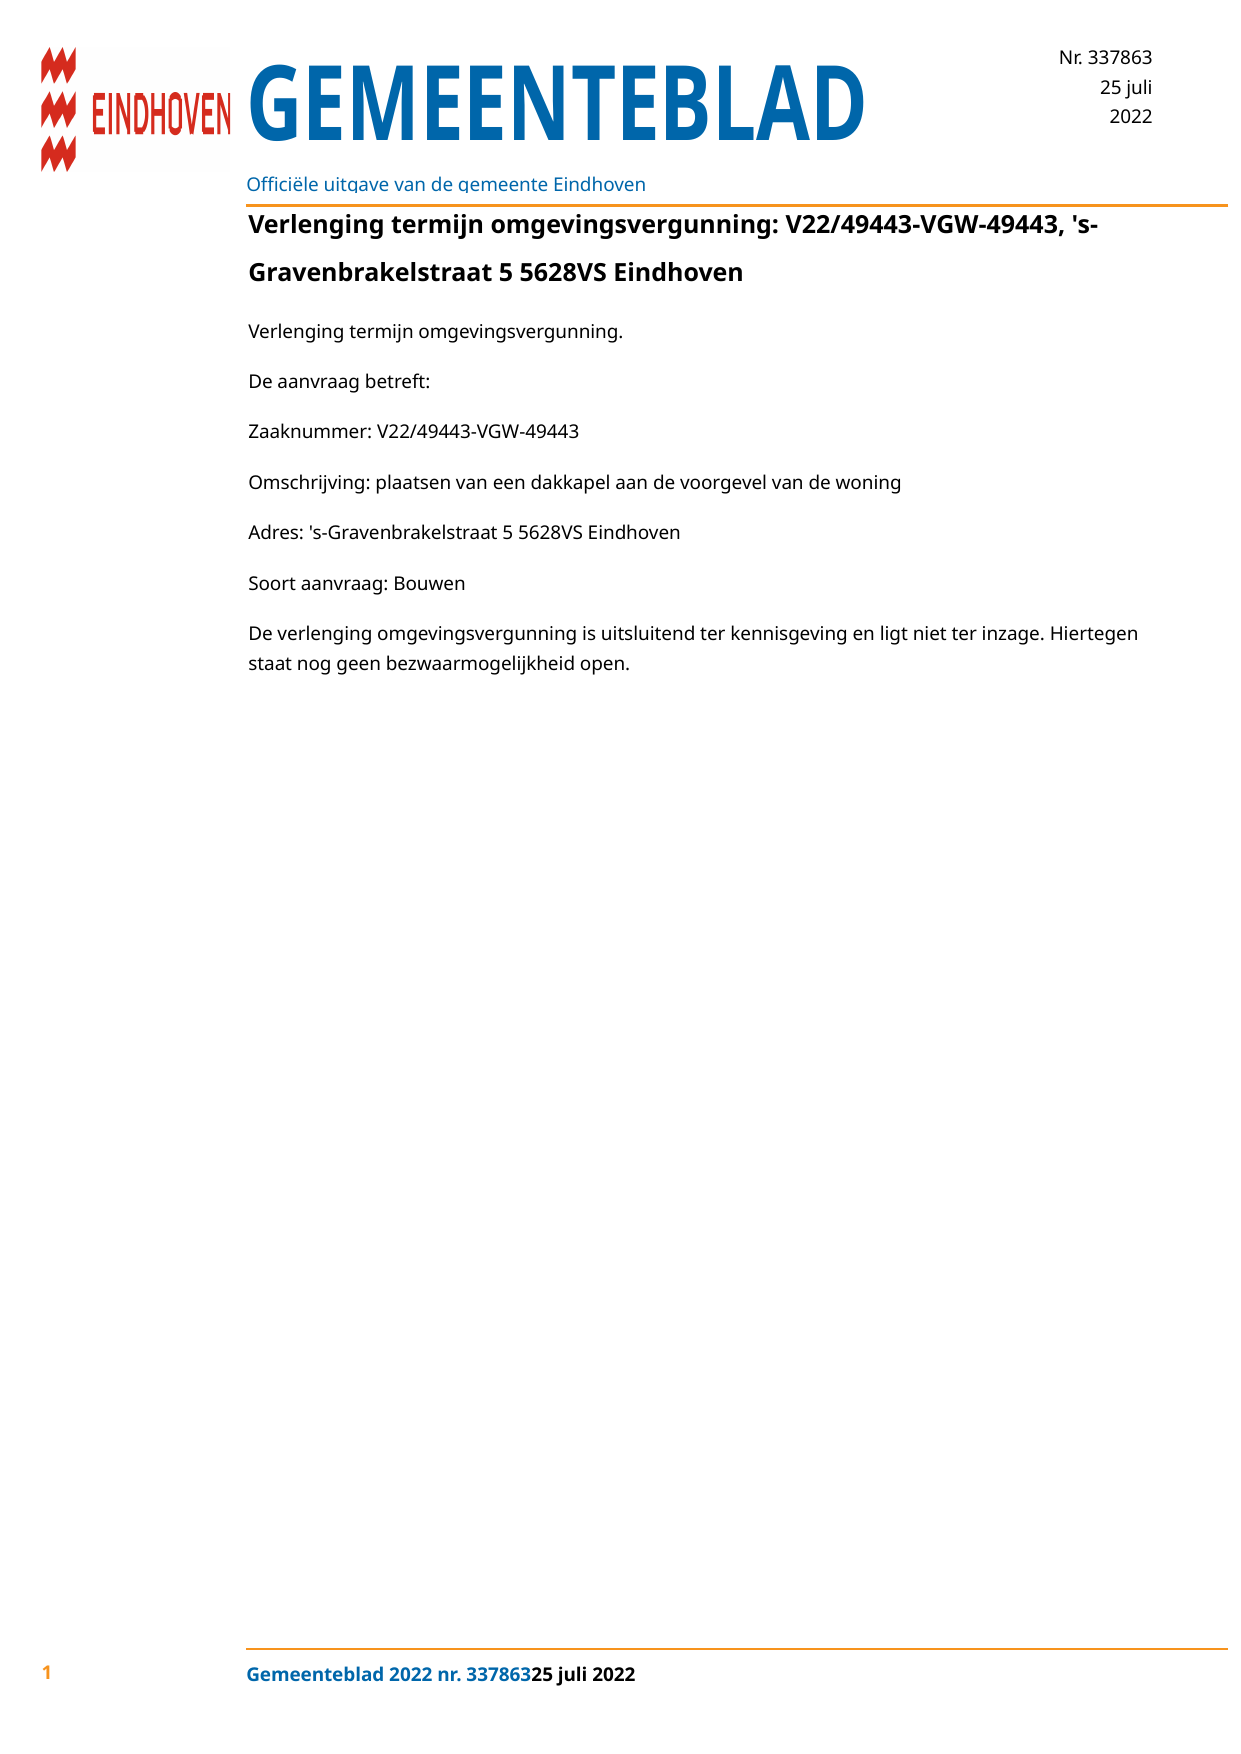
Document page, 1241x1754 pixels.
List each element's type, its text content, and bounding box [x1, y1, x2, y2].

text Soort aanvraag: Bouwen [248, 570, 1152, 596]
text Verlenging termijn omgevingsvergunning: V22/49443-VGW-49443, 's-Gravenbrakelstraat 5 5628VS Eindhoven [248, 207, 1152, 288]
text Adres: 's-Gravenbrakelstraat 5 5628VS Eindhoven [248, 519, 1152, 545]
picture [41, 47, 231, 172]
text De aanvraag betreft: [248, 368, 1152, 394]
text Verlenging termijn omgevingsvergunning. [248, 318, 1152, 344]
text Zaaknummer: V22/49443-VGW-49443 [248, 419, 1152, 444]
text Omschrijving: plaatsen van een dakkapel aan de voorgevel van de woning [248, 469, 1152, 495]
text De verlenging omgevingsvergunning is uitsluitend ter kennisgeving en ligt niet ter inzage. Hiertegen staat nog geen bezwaarmogelijkheid open. [248, 620, 1152, 676]
